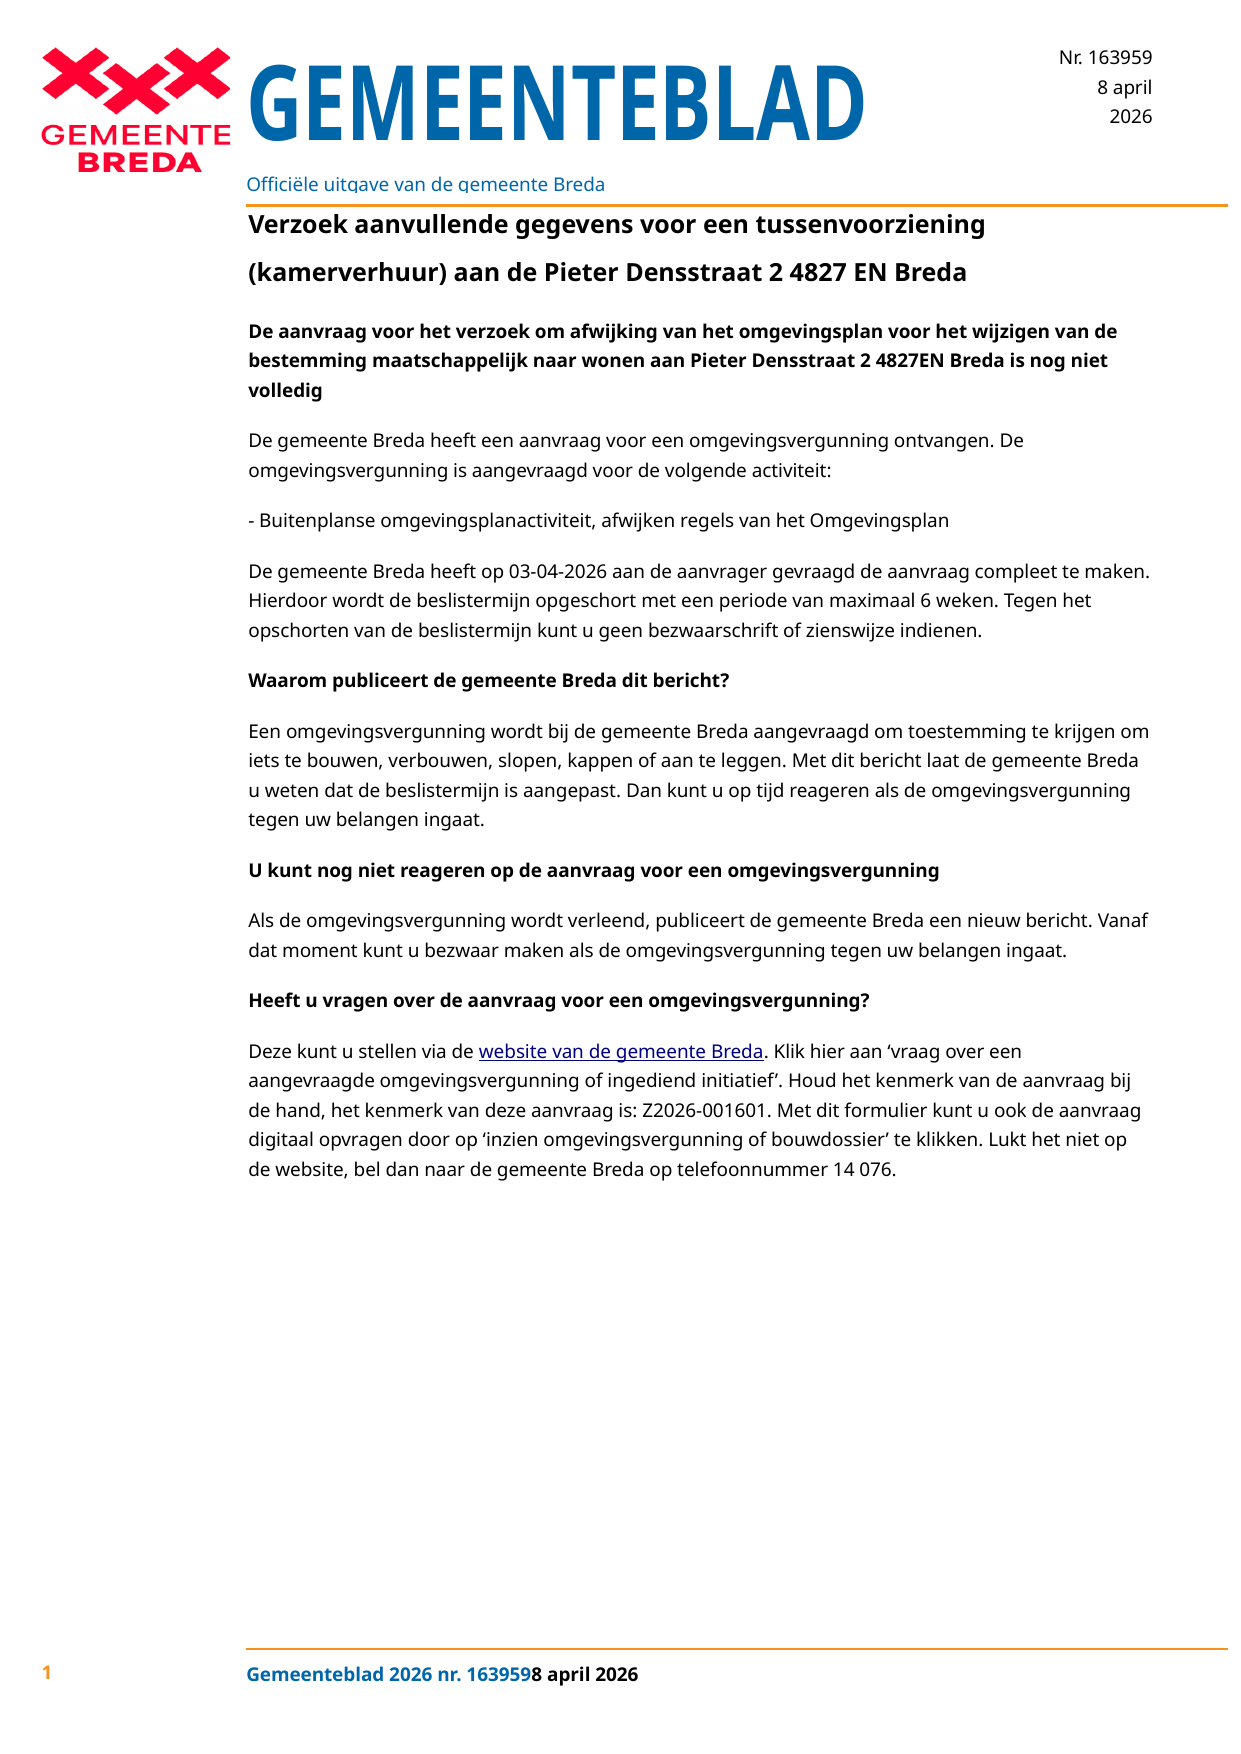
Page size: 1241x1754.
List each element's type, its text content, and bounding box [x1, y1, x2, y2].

text De gemeente Breda heeft op 03-04-2026 aan de aanvrager gevraagd de aanvraag compleet te maken. Hierdoor wordt de beslistermijn opgeschort met een periode van maximaal 6 weken. Tegen het opschorten van de beslistermijn kunt u geen bezwaarschrift of zienswijze indienen. [248, 558, 1152, 643]
text - Buitenplanse omgevingsplanactiviteit, afwijken regels van het Omgevingsplan [248, 507, 1152, 533]
picture [41, 47, 231, 172]
text Als de omgevingsvergunning wordt verleend, publiceert de gemeente Breda een nieuw bericht. Vanaf dat moment kunt u bezwaar maken als de omgevingsvergunning tegen uw belangen ingaat. [248, 907, 1152, 963]
text Heeft u vragen over de aanvraag voor een omgevingsvergunning? [248, 987, 1152, 1013]
text De gemeente Breda heeft een aanvraag voor een omgevingsvergunning ontvangen. De omgevingsvergunning is aangevraagd voor de volgende activiteit: [248, 427, 1152, 483]
text De aanvraag voor het verzoek om afwijking van het omgevingsplan voor het wijzigen van de bestemming maatschappelijk naar wonen aan Pieter Densstraat 2 4827EN Breda is nog niet volledig [248, 318, 1152, 403]
text Verzoek aanvullende gegevens voor een tussenvoorziening (kamerverhuur) aan de Pieter Densstraat 2 4827 EN Breda [248, 207, 1152, 288]
text U kunt nog niet reageren op de aanvraag voor een omgevingsvergunning [248, 857, 1152, 883]
text Waarom publiceert de gemeente Breda dit bericht? [248, 667, 1152, 693]
text Een omgevingsvergunning wordt bij de gemeente Breda aangevraagd om toestemming te krijgen om iets te bouwen, verbouwen, slopen, kappen of aan te leggen. Met dit bericht laat de gemeente Breda u weten dat de beslistermijn is aangepast. Dan kunt u op tijd reageren als de omgevingsvergunning tegen uw belangen ingaat. [248, 718, 1152, 832]
text Deze kunt u stellen via de website van de gemeente Breda. Klik hier aan ‘vraag over een aangevraagde omgevingsvergunning of ingediend initiatief’. Houd het kenmerk van de aanvraag bij de hand, het kenmerk van deze aanvraag is: Z2026-001601. Met dit formulier kunt u ook de aanvraag digitaal opvragen door op ‘inzien omgevingsvergunning of bouwdossier’ te klikken. Lukt het niet op de website, bel dan naar de gemeente Breda op telefoonnummer 14 076. [248, 1038, 1152, 1182]
